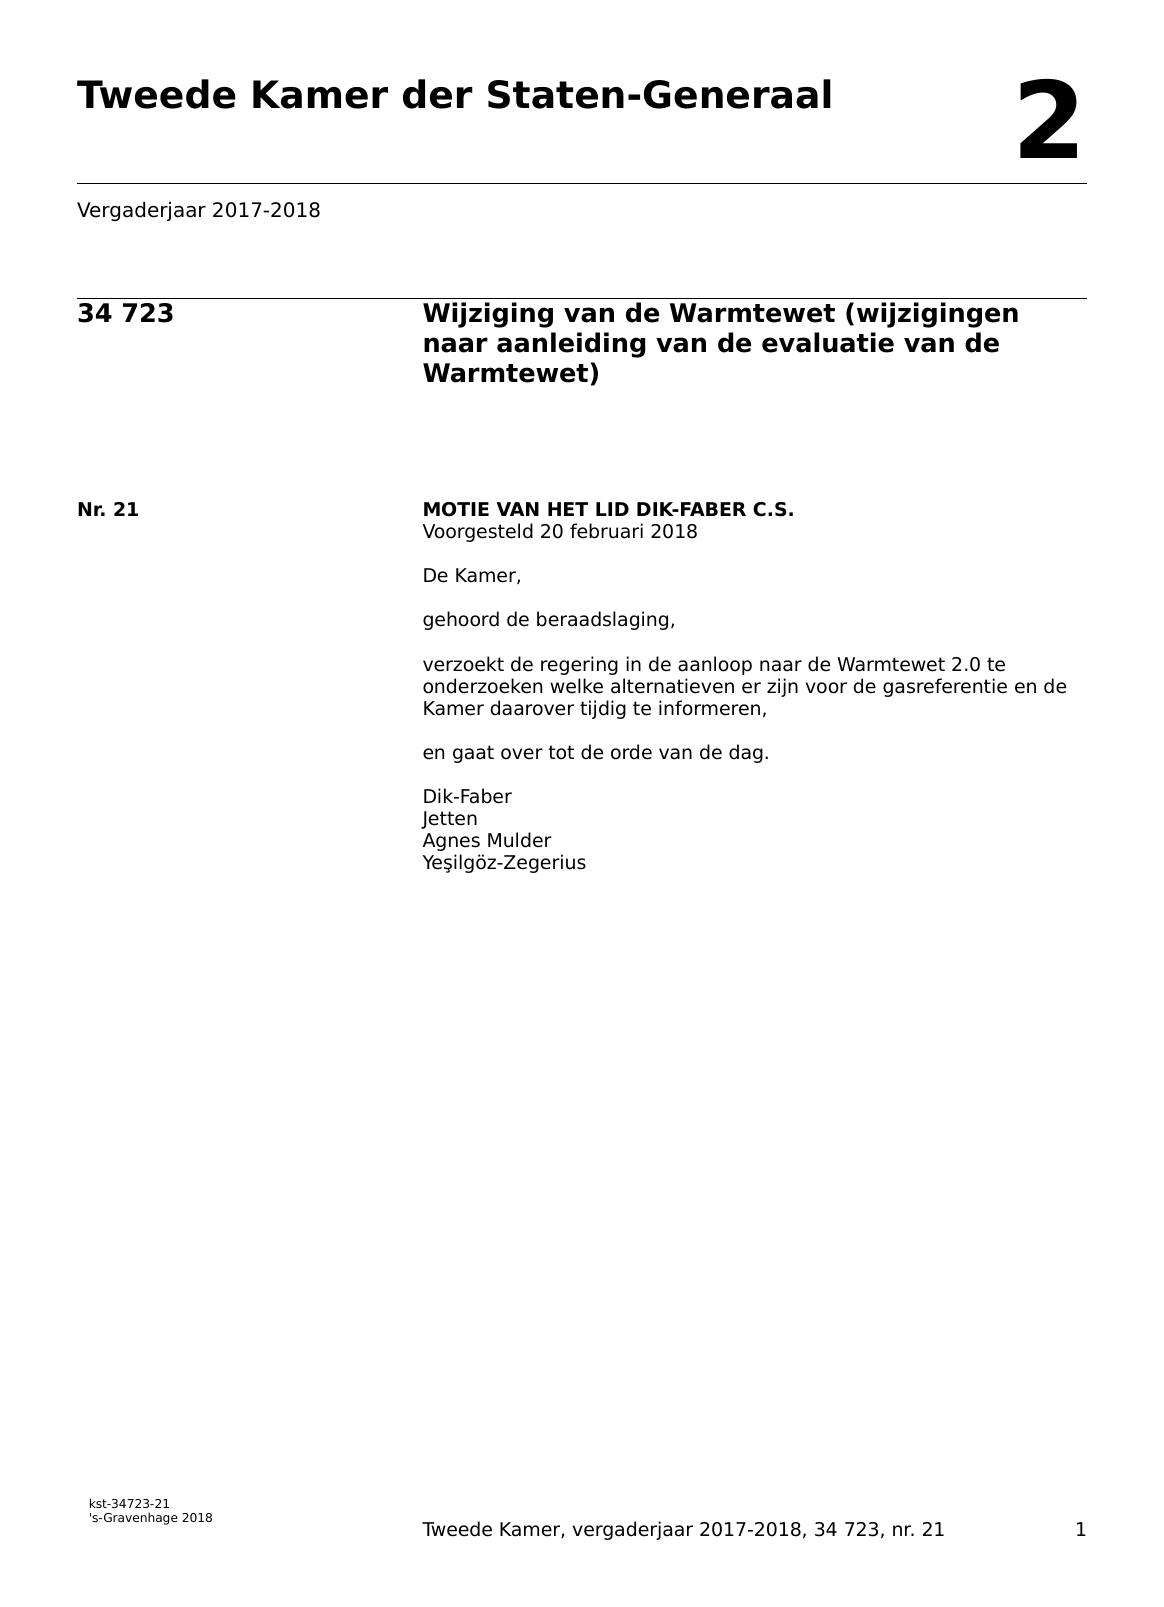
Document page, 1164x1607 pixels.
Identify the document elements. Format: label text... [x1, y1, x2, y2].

text Agnes Mulder [422, 830, 1087, 852]
text verzoekt de regering in de aanloop naar de Warmtewet 2.0 te onderzoeken welke alternatieven er zijn voor de gasreferentie en de Kamer daarover tijdig te informeren, [422, 653, 1087, 719]
text Jetten [422, 808, 1087, 830]
text Yeşilgöz-Zegerius [422, 852, 1087, 874]
table_cell Vergaderjaar 2017-2018 [77, 184, 1087, 298]
text gehoord de beraadslaging, [422, 609, 1087, 631]
text Dik-Faber [422, 786, 1087, 808]
text 's-Gravenhage 2018 [88, 1511, 323, 1525]
table_header 2 [886, 59, 1087, 183]
text Voorgesteld 20 februari 2018 [422, 521, 1087, 543]
subtitle 34 723 Wijziging van de Warmtewet (wijzigingen naar aanleiding van de evaluatie van de Warmtewet) [77, 299, 1087, 388]
text De Kamer, [422, 565, 1087, 587]
text en gaat over tot de orde van de dag. [422, 742, 1087, 764]
text kst-34723-21 [88, 1497, 323, 1511]
subtitle Nr. 21 MOTIE VAN HET LID DIK-FABER C.S. [77, 499, 1087, 521]
table_header Tweede Kamer der Staten-Generaal [77, 59, 886, 183]
